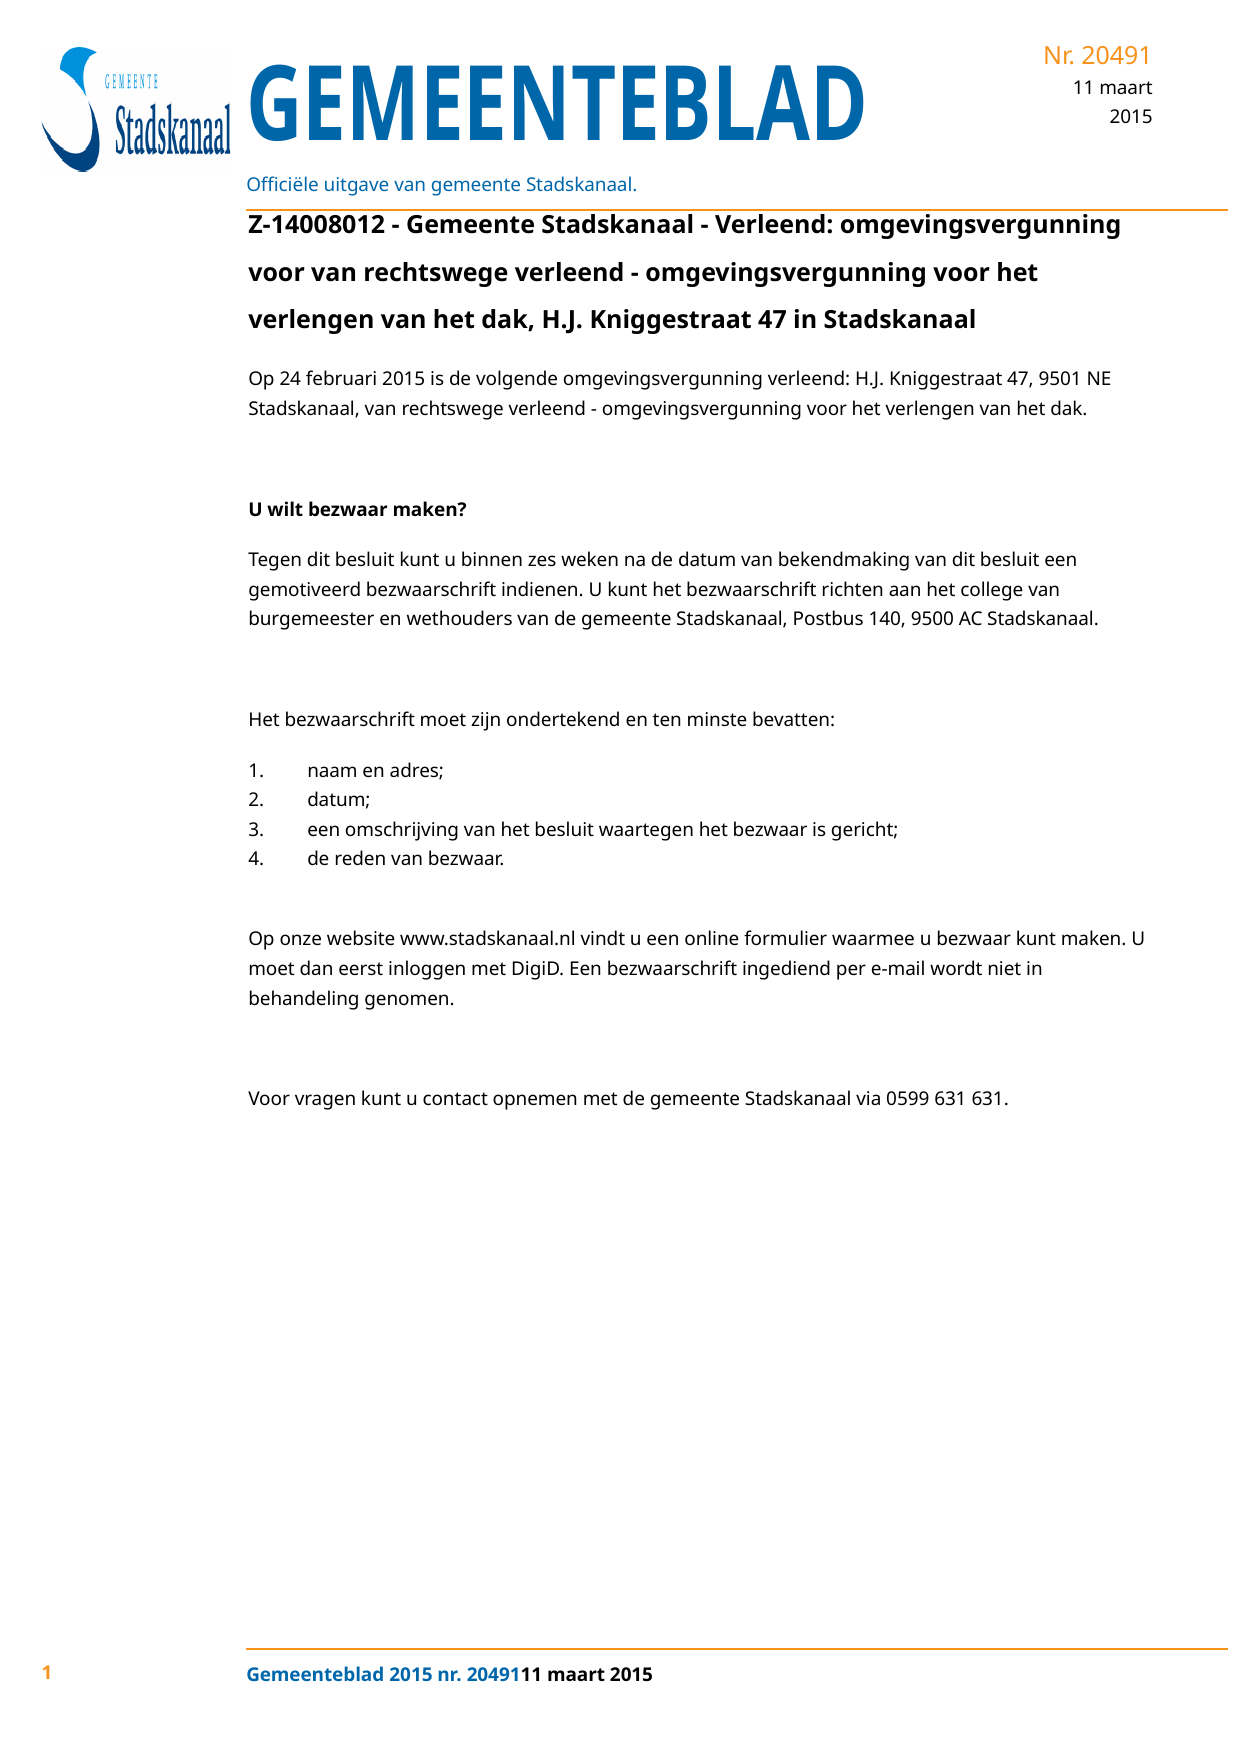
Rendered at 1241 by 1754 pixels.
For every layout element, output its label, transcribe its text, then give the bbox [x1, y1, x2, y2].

text Voor vragen kunt u contact opnemen met de gemeente Stadskanaal via 0599 631 631. [248, 1086, 1152, 1111]
text Op onze website www.stadskanaal.nl vindt u een online formulier waarmee u bezwaar kunt maken. U moet dan eerst inloggen met DigiD. Een bezwaarschrift ingediend per e-mail wordt niet in behandeling genomen. [248, 926, 1152, 1010]
list datum; [248, 786, 1152, 812]
list een omschrijving van het besluit waartegen het bezwaar is gericht; [248, 816, 1152, 842]
list de reden van bezwaar. [248, 846, 1152, 871]
text Tegen dit besluit kunt u binnen zes weken na de datum van bekendmaking van dit besluit een gemotiveerd bezwaarschrift indienen. U kunt het bezwaarschrift richten aan het college van burgemeester en wethouders van de gemeente Stadskanaal, Postbus 140, 9500 AC Stadskanaal. [248, 546, 1152, 631]
text Op 24 februari 2015 is de volgende omgevingsvergunning verleend: H.J. Kniggestraat 47, 9501 NE Stadskanaal, van rechtswege verleend - omgevingsvergunning voor het verlengen van het dak. [248, 366, 1152, 421]
text Z-14008012 - Gemeente Stadskanaal - Verleend: omgevingsvergunning voor van rechtswege verleend - omgevingsvergunning voor het verlengen van het dak, H.J. Kniggestraat 47 in Stadskanaal [248, 211, 1152, 336]
text U wilt bezwaar maken? [248, 496, 1152, 522]
list naam en adres; [248, 757, 1152, 782]
picture [41, 47, 231, 172]
text Het bezwaarschrift moet zijn ondertekend en ten minste bevatten: [248, 706, 1152, 732]
